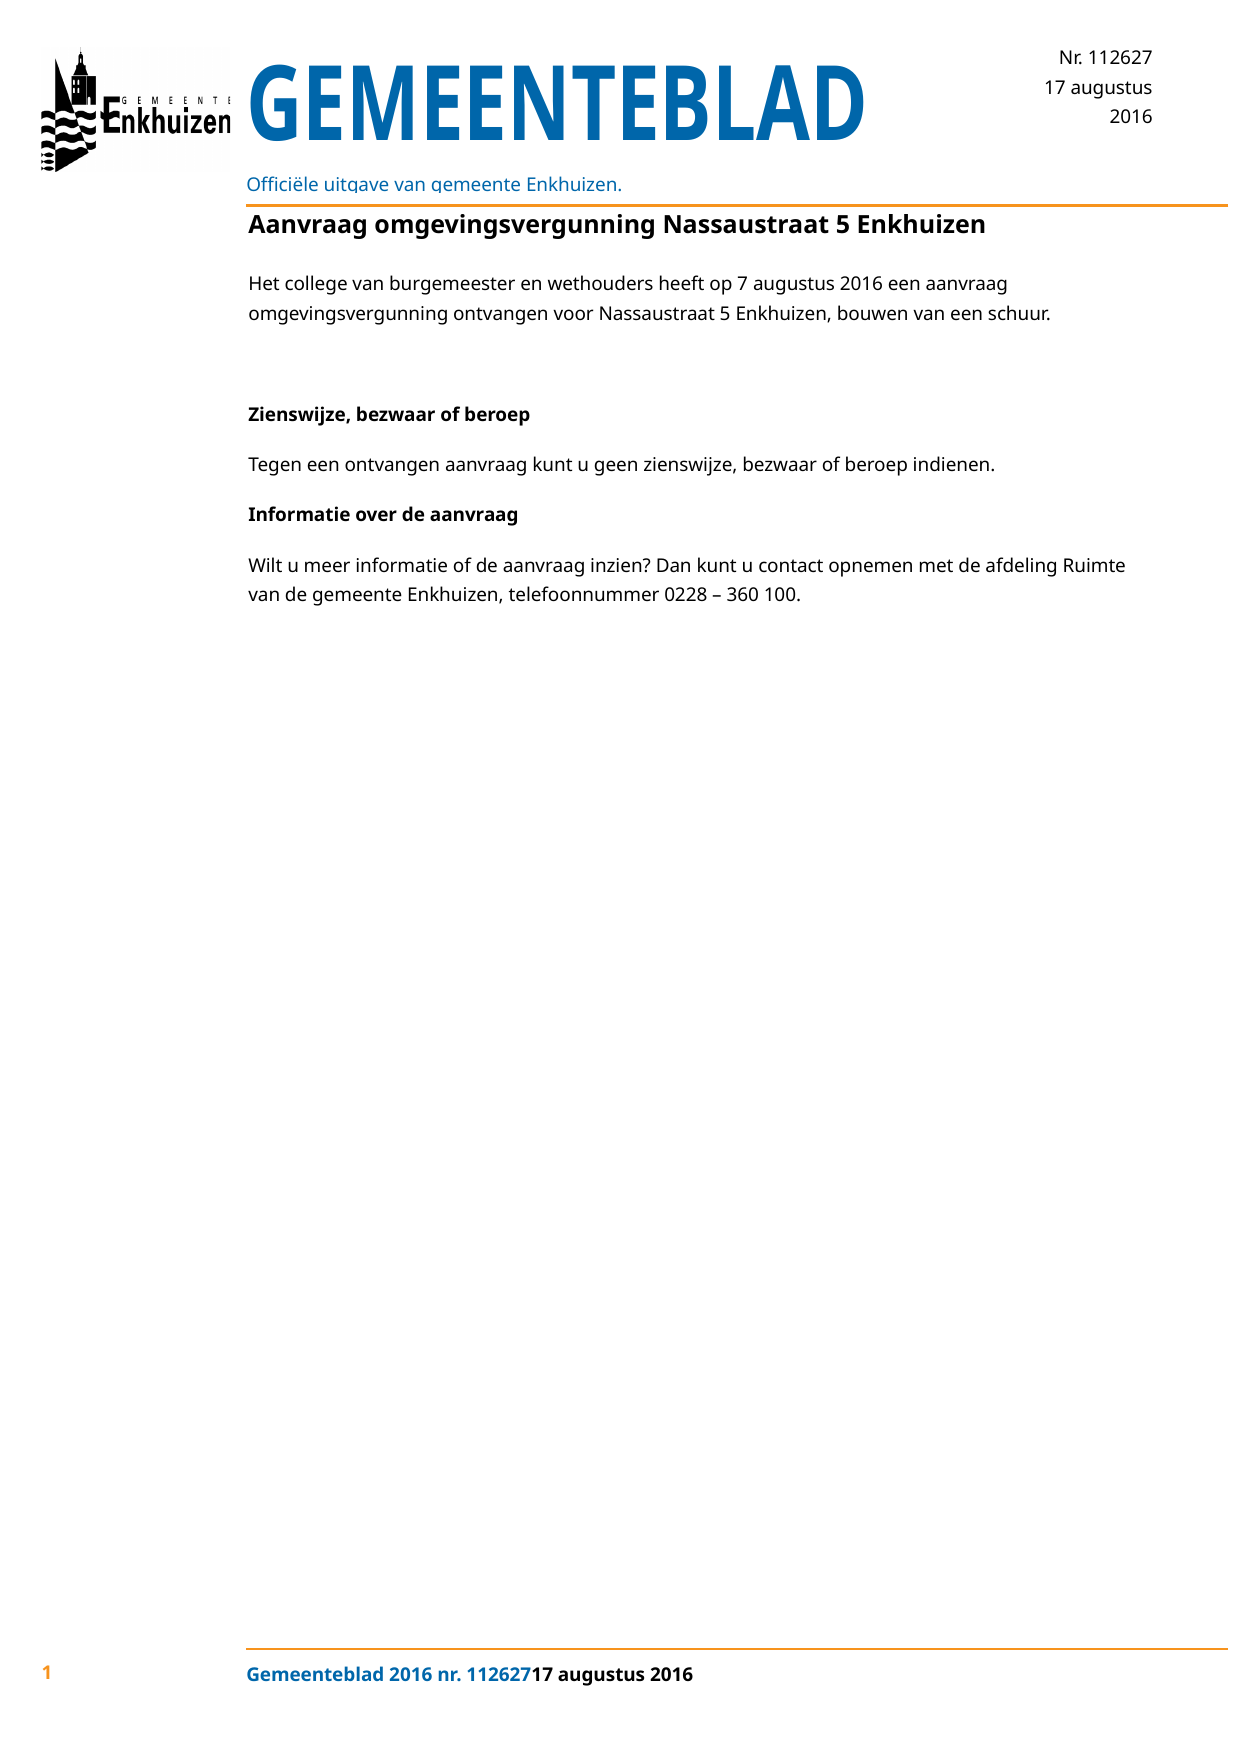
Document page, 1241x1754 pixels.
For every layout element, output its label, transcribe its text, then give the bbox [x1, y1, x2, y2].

text Het college van burgemeester en wethouders heeft op 7 augustus 2016 een aanvraag omgevingsvergunning ontvangen voor Nassaustraat 5 Enkhuizen, bouwen van een schuur. [248, 270, 1152, 326]
picture [41, 47, 231, 172]
text Zienswijze, bezwaar of beroep [248, 401, 1152, 426]
text Tegen een ontvangen aanvraag kunt u geen zienswijze, bezwaar of beroep indienen. [248, 451, 1152, 477]
text Informatie over de aanvraag [248, 502, 1152, 527]
text Aanvraag omgevingsvergunning Nassaustraat 5 Enkhuizen [248, 207, 1152, 241]
text Wilt u meer informatie of de aanvraag inzien? Dan kunt u contact opnemen met de afdeling Ruimte van de gemeente Enkhuizen, telefoonnummer 0228 – 360 100. [248, 552, 1152, 607]
